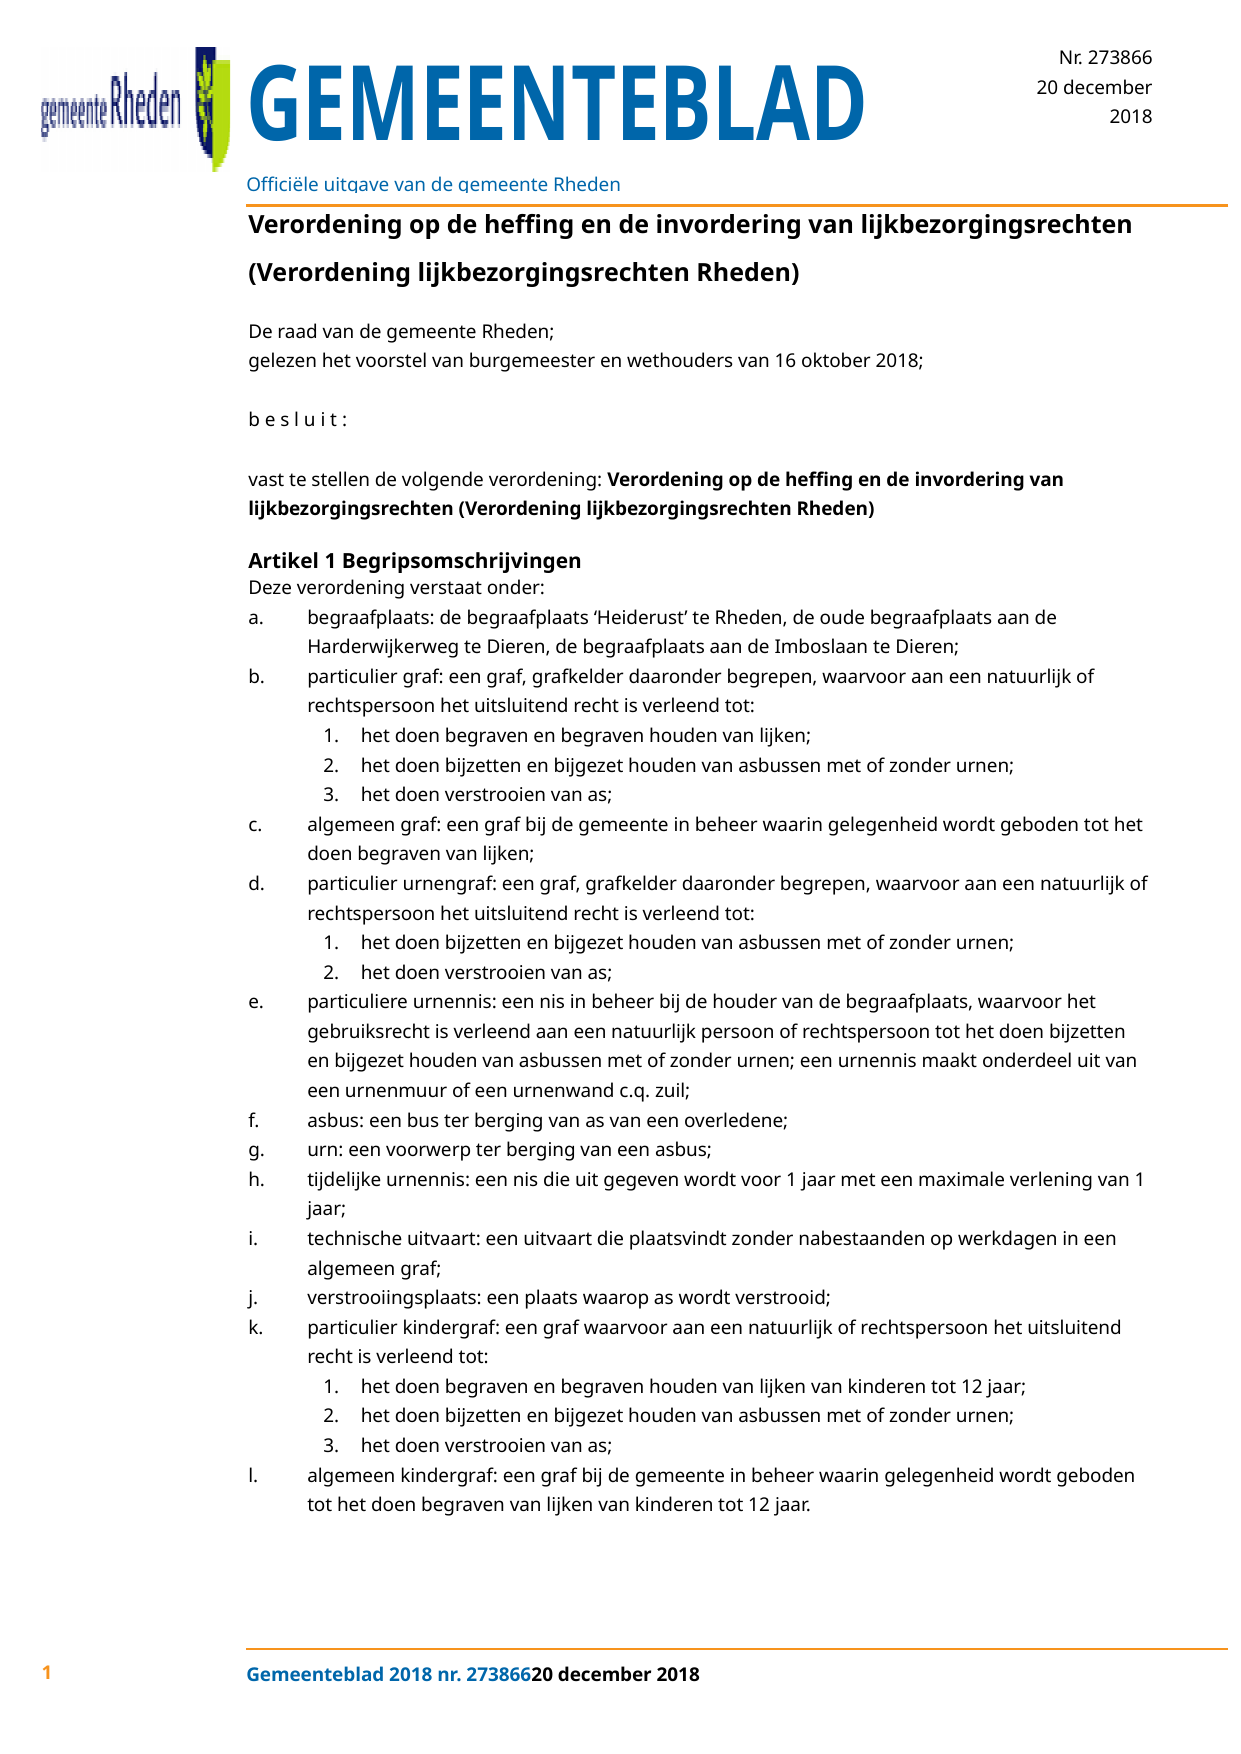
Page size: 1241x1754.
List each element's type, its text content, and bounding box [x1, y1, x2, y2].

list urn: een voorwerp ter berging van een asbus; [248, 1136, 1152, 1162]
list het doen bijzetten en bijgezet houden van asbussen met of zonder urnen; [323, 929, 1152, 955]
list het doen bijzetten en bijgezet houden van asbussen met of zonder urnen; [323, 1403, 1152, 1428]
list het doen verstrooien van as; [323, 1432, 1152, 1458]
list verstrooiingsplaats: een plaats waarop as wordt verstrooid; [248, 1284, 1152, 1310]
text gelezen het voorstel van burgemeester en wethouders van 16 oktober 2018; [248, 347, 1152, 373]
list asbus: een bus ter berging van as van een overledene; [248, 1107, 1152, 1132]
list particuliere urnennis: een nis in beheer bij de houder van de begraafplaats, waarvoor het gebruiksrecht is verleend aan een natuurlijk persoon of rechtspersoon tot het doen bijzetten en bijgezet houden van asbussen met of zonder urnen; een urnennis maakt onderdeel uit van een urnenmuur of een urnenwand c.q. zuil; [248, 988, 1152, 1103]
list het doen verstrooien van as; [323, 959, 1152, 984]
list algemeen graf: een graf bij de gemeente in beheer waarin gelegenheid wordt geboden tot het doen begraven van lijken; [248, 811, 1152, 866]
text Artikel 1 Begripsomschrijvingen [248, 546, 1152, 574]
picture [41, 47, 231, 172]
list het doen verstrooien van as; [323, 781, 1152, 807]
list particulier urnengraf: een graf, grafkelder daaronder begrepen, waarvoor aan een natuurlijk of rechtspersoon het uitsluitend recht is verleend tot: [248, 870, 1152, 925]
list algemeen kindergraf: een graf bij de gemeente in beheer waarin gelegenheid wordt geboden tot het doen begraven van lijken van kinderen tot 12 jaar. [248, 1462, 1152, 1517]
text Verordening op de heffing en de invordering van lijkbezorgingsrechten (Verordening lijkbezorgingsrechten Rheden) [248, 207, 1152, 288]
list technische uitvaart: een uitvaart die plaatsvindt zonder nabestaanden op werkdagen in een algemeen graf; [248, 1225, 1152, 1280]
text b e s l u i t : [248, 407, 1152, 432]
list het doen begraven en begraven houden van lijken van kinderen tot 12 jaar; [323, 1373, 1152, 1399]
list tijdelijke urnennis: een nis die uit gegeven wordt voor 1 jaar met een maximale verlening van 1 jaar; [248, 1166, 1152, 1221]
list particulier graf: een graf, grafkelder daaronder begrepen, waarvoor aan een natuurlijk of rechtspersoon het uitsluitend recht is verleend tot: [248, 663, 1152, 718]
text De raad van de gemeente Rheden; [248, 318, 1152, 344]
list begraafplaats: de begraafplaats ‘Heiderust’ te Rheden, de oude begraafplaats aan de Harderwijkerweg te Dieren, de begraafplaats aan de Imboslaan te Dieren; [248, 604, 1152, 659]
list het doen bijzetten en bijgezet houden van asbussen met of zonder urnen; [323, 752, 1152, 777]
list het doen begraven en begraven houden van lijken; [323, 722, 1152, 748]
list particulier kindergraf: een graf waarvoor aan een natuurlijk of rechtspersoon het uitsluitend recht is verleend tot: [248, 1314, 1152, 1369]
text Deze verordening verstaat onder: [248, 574, 1152, 600]
text vast te stellen de volgende verordening: Verordening op de heffing en de invordering van lijkbezorgingsrechten (Verordening lijkbezorgingsrechten Rheden) [248, 466, 1152, 521]
